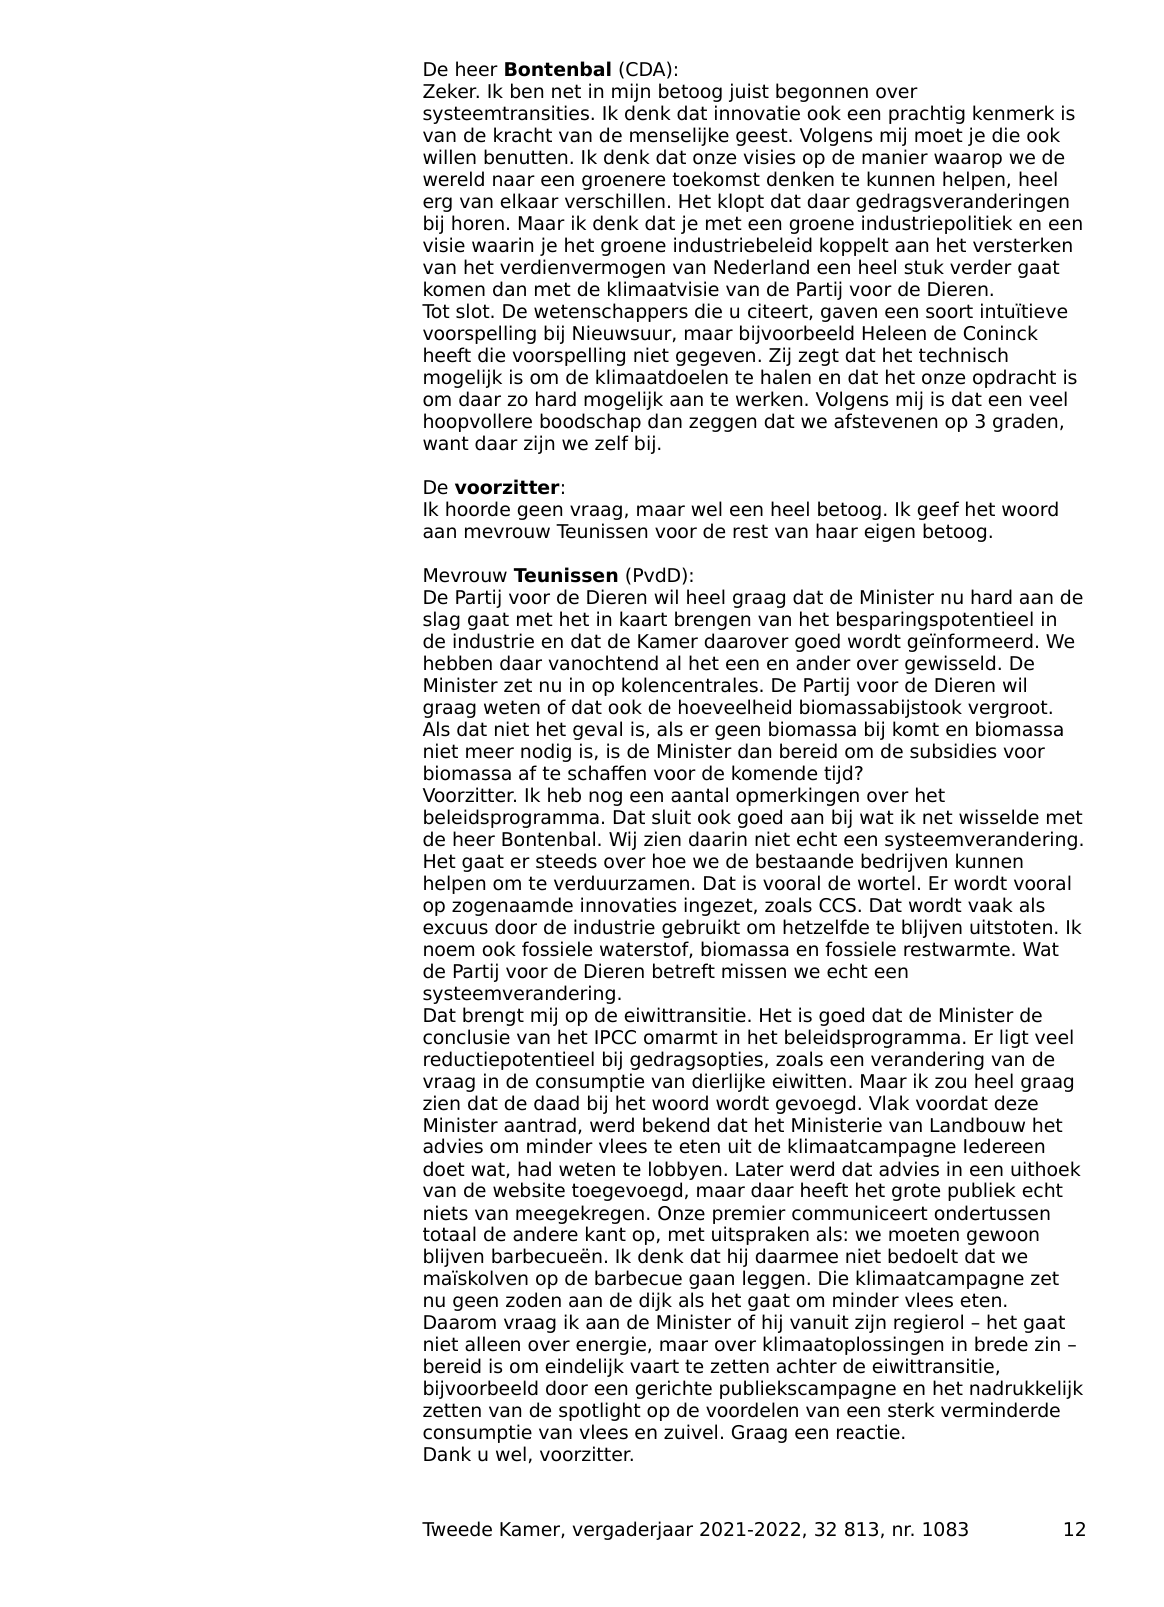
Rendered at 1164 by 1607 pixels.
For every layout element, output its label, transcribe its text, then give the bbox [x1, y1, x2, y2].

text Tot slot. De wetenschappers die u citeert, gaven een soort intuïtieve voorspelling bij Nieuwsuur, maar bijvoorbeeld Heleen de Coninck heeft die voorspelling niet gegeven. Zij zegt dat het technisch mogelijk is om de klimaatdoelen te halen en dat het onze opdracht is om daar zo hard mogelijk aan te werken. Volgens mij is dat een veel hoopvollere boodschap dan zeggen dat we afstevenen op 3 graden, want daar zijn we zelf bij. [422, 301, 1087, 455]
text Dat brengt mij op de eiwittransitie. Het is goed dat de Minister de conclusie van het IPCC omarmt in het beleidsprogramma. Er ligt veel reductiepotentieel bij gedragsopties, zoals een verandering van de vraag in de consumptie van dierlijke eiwitten. Maar ik zou heel graag zien dat de daad bij het woord wordt gevoegd. Vlak voordat deze Minister aantrad, werd bekend dat het Ministerie van Landbouw het advies om minder vlees te eten uit de klimaatcampagne Iedereen doet wat, had weten te lobbyen. Later werd dat advies in een uithoek van de website toegevoegd, maar daar heeft het grote publiek echt niets van meegekregen. Onze premier communiceert ondertussen totaal de andere kant op, met uitspraken als: we moeten gewoon blijven barbecueën. Ik denk dat hij daarmee niet bedoelt dat we maïskolven op de barbecue gaan leggen. Die klimaatcampagne zet nu geen zoden aan de dijk als het gaat om minder vlees eten. Daarom vraag ik aan de Minister of hij vanuit zijn regierol – het gaat niet alleen over energie, maar over klimaatoplossingen in brede zin – bereid is om eindelijk vaart te zetten achter de eiwittransitie, bijvoorbeeld door een gerichte publiekscampagne en het nadrukkelijk zetten van de spotlight op de voordelen van een sterk verminderde consumptie van vlees en zuivel. Graag een reactie. [422, 1004, 1087, 1444]
text Zeker. Ik ben net in mijn betoog juist begonnen over systeemtransities. Ik denk dat innovatie ook een prachtig kenmerk is van de kracht van de menselijke geest. Volgens mij moet je die ook willen benutten. Ik denk dat onze visies op de manier waarop we de wereld naar een groenere toekomst denken te kunnen helpen, heel erg van elkaar verschillen. Het klopt dat daar gedragsveranderingen bij horen. Maar ik denk dat je met een groene industriepolitiek en een visie waarin je het groene industriebeleid koppelt aan het versterken van het verdienvermogen van Nederland een heel stuk verder gaat komen dan met de klimaatvisie van de Partij voor de Dieren. [422, 81, 1087, 301]
text Dank u wel, voorzitter. [422, 1444, 1087, 1466]
text De voorzitter: [422, 477, 1087, 499]
text Mevrouw Teunissen (PvdD): [422, 565, 1087, 587]
text De Partij voor de Dieren wil heel graag dat de Minister nu hard aan de slag gaat met het in kaart brengen van het besparingspotentieel in de industrie en dat de Kamer daarover goed wordt geïnformeerd. We hebben daar vanochtend al het een en ander over gewisseld. De Minister zet nu in op kolencentrales. De Partij voor de Dieren wil graag weten of dat ook de hoeveelheid biomassabijstook vergroot. Als dat niet het geval is, als er geen biomassa bij komt en biomassa niet meer nodig is, is de Minister dan bereid om de subsidies voor biomassa af te schaffen voor de komende tijd? [422, 587, 1087, 785]
text Ik hoorde geen vraag, maar wel een heel betoog. Ik geef het woord aan mevrouw Teunissen voor de rest van haar eigen betoog. [422, 499, 1087, 543]
text De heer Bontenbal (CDA): [422, 59, 1087, 81]
text Voorzitter. Ik heb nog een aantal opmerkingen over het beleidsprogramma. Dat sluit ook goed aan bij wat ik net wisselde met de heer Bontenbal. Wij zien daarin niet echt een systeemverandering. Het gaat er steeds over hoe we de bestaande bedrijven kunnen helpen om te verduurzamen. Dat is vooral de wortel. Er wordt vooral op zogenaamde innovaties ingezet, zoals CCS. Dat wordt vaak als excuus door de industrie gebruikt om hetzelfde te blijven uitstoten. Ik noem ook fossiele waterstof, biomassa en fossiele restwarmte. Wat de Partij voor de Dieren betreft missen we echt een systeemverandering. [422, 785, 1087, 1004]
